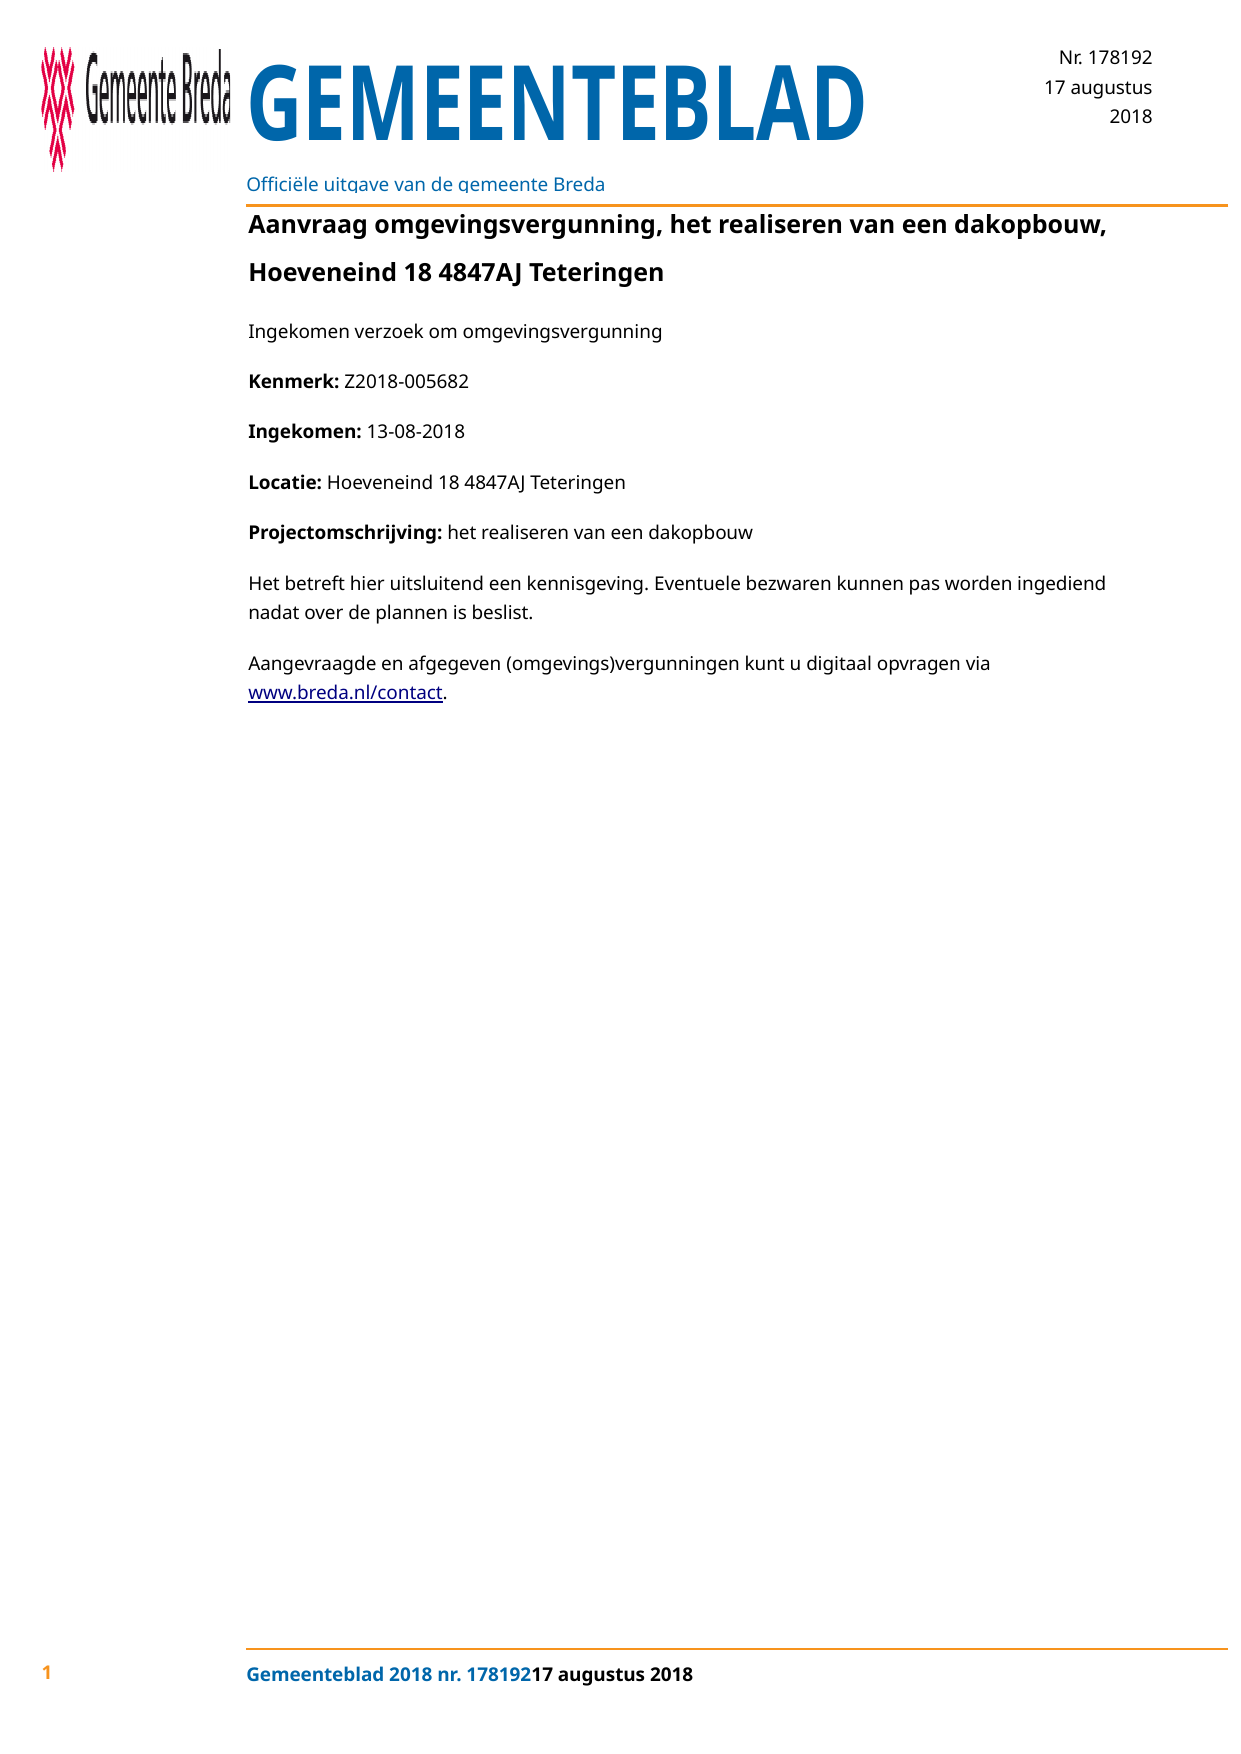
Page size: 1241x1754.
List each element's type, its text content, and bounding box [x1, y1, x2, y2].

text Aangevraagde en afgegeven (omgevings)vergunningen kunt u digitaal opvragen via www.breda.nl/contact. [248, 650, 1152, 705]
text Projectomschrijving: het realiseren van een dakopbouw [248, 519, 1152, 545]
text Locatie: Hoeveneind 18 4847AJ Teteringen [248, 469, 1152, 495]
text Kenmerk: Z2018-005682 [248, 368, 1152, 394]
picture [41, 47, 231, 172]
text Aanvraag omgevingsvergunning, het realiseren van een dakopbouw, Hoeveneind 18 4847AJ Teteringen [248, 207, 1152, 288]
text Ingekomen: 13-08-2018 [248, 419, 1152, 444]
text Ingekomen verzoek om omgevingsvergunning [248, 318, 1152, 344]
text Het betreft hier uitsluitend een kennisgeving. Eventuele bezwaren kunnen pas worden ingediend nadat over de plannen is beslist. [248, 570, 1152, 625]
